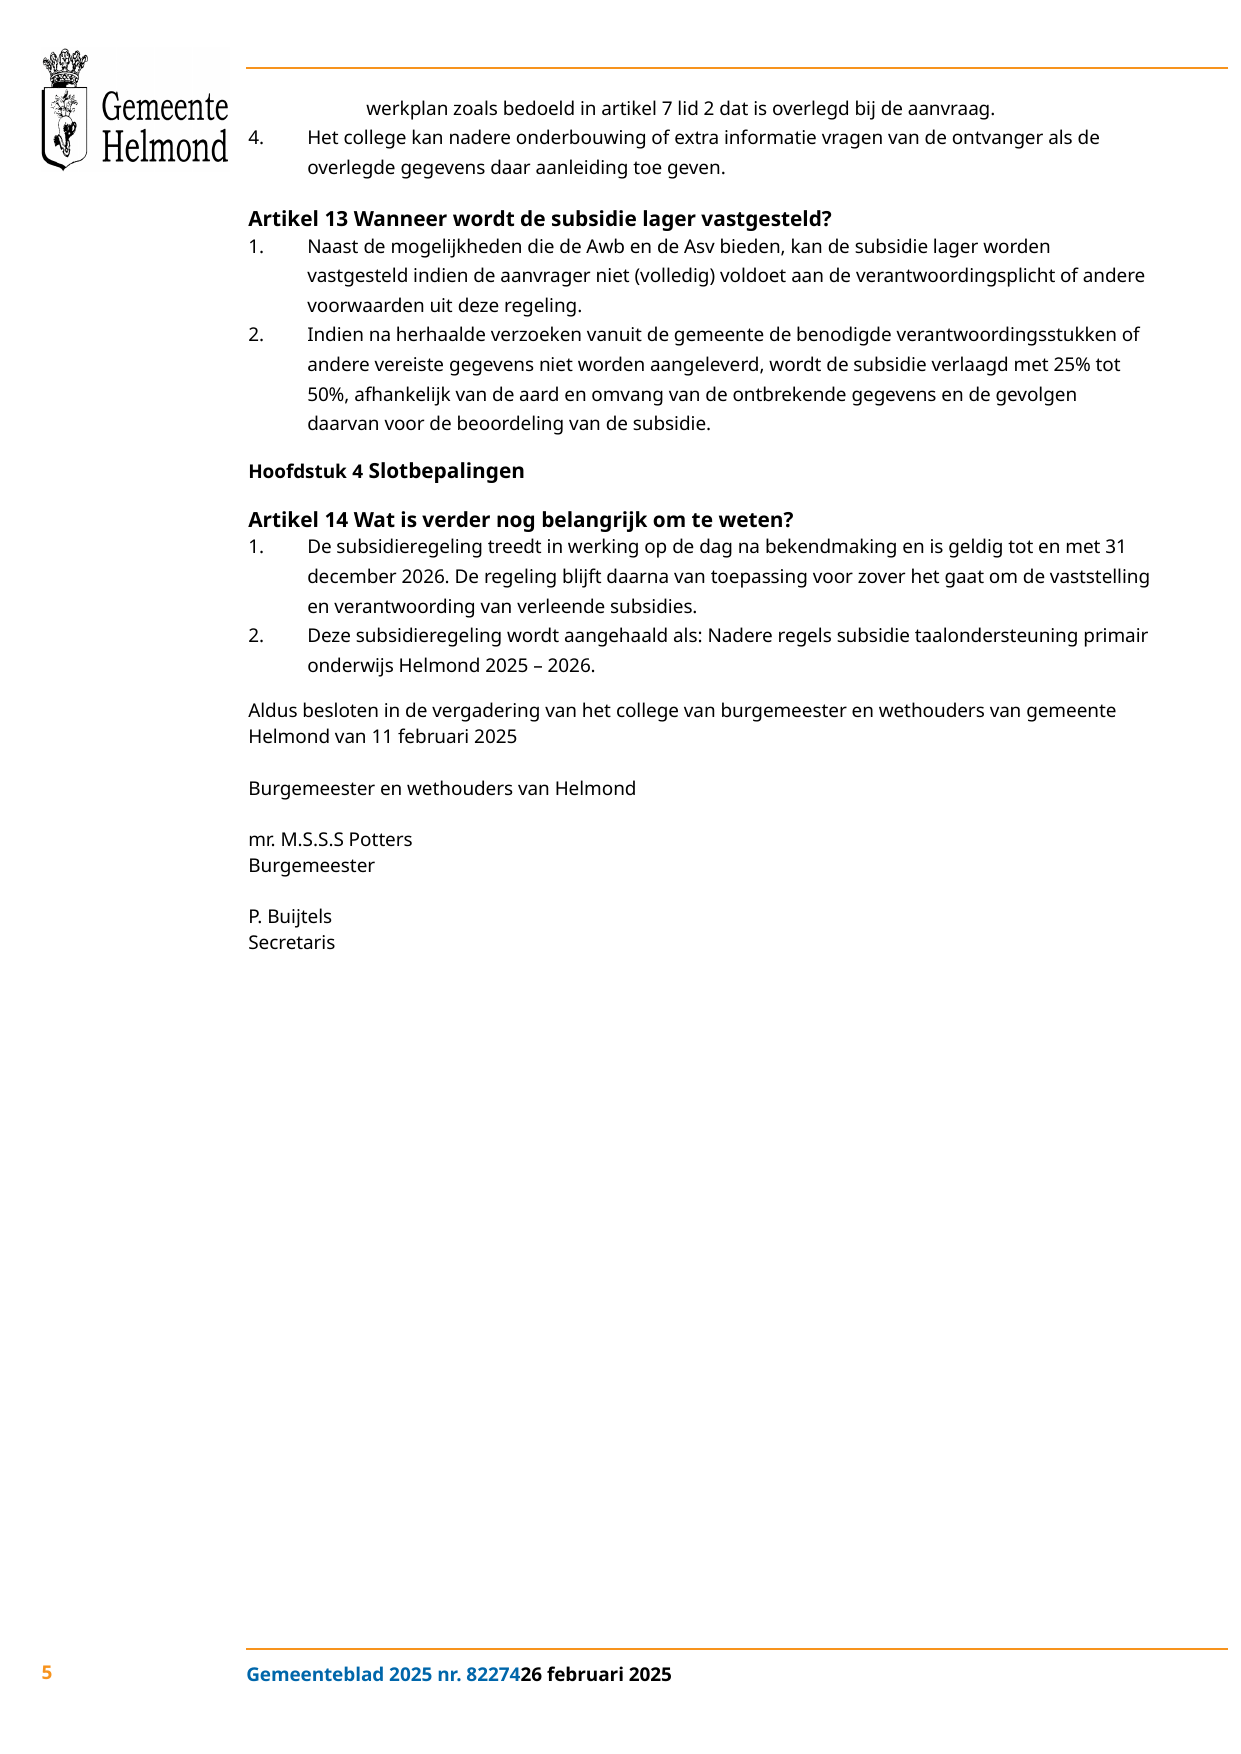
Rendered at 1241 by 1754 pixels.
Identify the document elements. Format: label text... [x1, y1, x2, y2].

text mr. M.S.S.S Potters [248, 826, 1152, 852]
text Burgemeester en wethouders van Helmond [248, 775, 1152, 801]
text P. Buijtels [248, 903, 1152, 929]
list werkplan zoals bedoeld in artikel 7 lid 2 dat is overlegd bij de aanvraag. [307, 95, 1152, 121]
list Naast de mogelijkheden die de Awb en de Asv bieden, kan de subsidie lager worden vastgesteld indien de aanvrager niet (volledig) voldoet aan de verantwoordingsplicht of andere voorwaarden uit deze regeling. [248, 233, 1152, 318]
list Deze subsidieregeling wordt aangehaald als: Nadere regels subsidie taalondersteuning primair onderwijs Helmond 2025 – 2026. [248, 622, 1152, 678]
picture [41, 47, 231, 172]
text Artikel 13 Wanneer wordt de subsidie lager vastgesteld? [248, 204, 1152, 233]
text Burgemeester [248, 852, 1152, 878]
text Artikel 14 Wat is verder nog belangrijk om te weten? [248, 505, 1152, 534]
text Hoofdstuk 4 Slotbepalingen [248, 456, 1152, 484]
text Aldus besloten in de vergadering van het college van burgemeester en wethouders van gemeente Helmond van 11 februari 2025 [248, 698, 1152, 749]
list De subsidieregeling treedt in werking op de dag na bekendmaking en is geldig tot en met 31 december 2026. De regeling blijft daarna van toepassing voor zover het gaat om de vaststelling en verantwoording van verleende subsidies. [248, 534, 1152, 618]
list Indien na herhaalde verzoeken vanuit de gemeente de benodigde verantwoordingsstukken of andere vereiste gegevens niet worden aangeleverd, wordt de subsidie verlaagd met 25% tot 50%, afhankelijk van de aard en omvang van de ontbrekende gegevens en de gevolgen daarvan voor de beoordeling van de subsidie. [248, 322, 1152, 436]
text Secretaris [248, 929, 1152, 955]
list Het college kan nadere onderbouwing of extra informatie vragen van de ontvanger als de overlegde gegevens daar aanleiding toe geven. [248, 124, 1152, 180]
